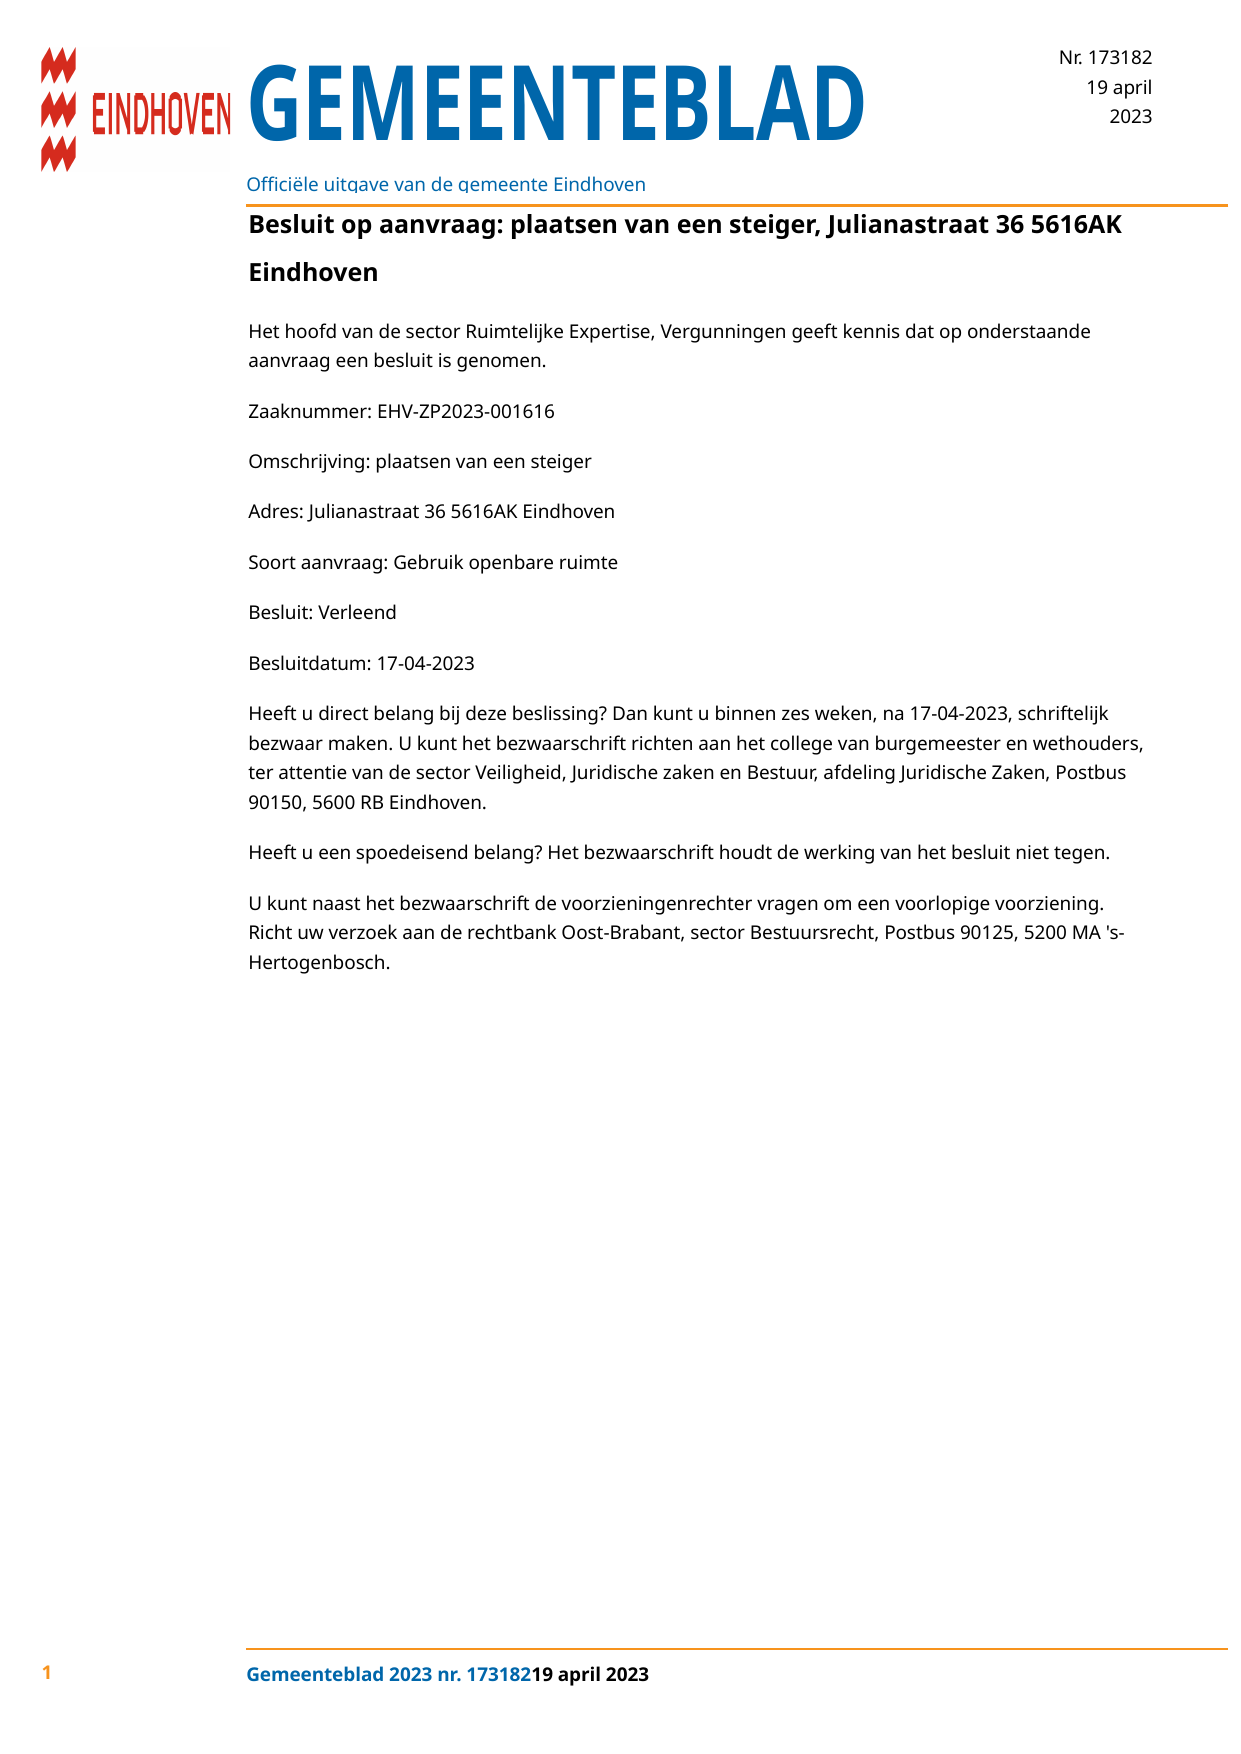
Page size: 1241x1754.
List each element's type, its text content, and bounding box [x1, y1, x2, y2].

text U kunt naast het bezwaarschrift de voorzieningenrechter vragen om een voorlopige voorziening. Richt uw verzoek aan de rechtbank Oost-Brabant, sector Bestuursrecht, Postbus 90125, 5200 MA 's-Hertogenbosch. [248, 890, 1152, 975]
text Besluitdatum: 17-04-2023 [248, 650, 1152, 676]
text Besluit: Verleend [248, 599, 1152, 625]
picture [41, 47, 231, 172]
text Omschrijving: plaatsen van een steiger [248, 448, 1152, 474]
text Heeft u direct belang bij deze beslissing? Dan kunt u binnen zes weken, na 17-04-2023, schriftelijk bezwaar maken. U kunt het bezwaarschrift richten aan het college van burgemeester en wethouders, ter attentie van de sector Veiligheid, Juridische zaken en Bestuur, afdeling Juridische Zaken, Postbus 90150, 5600 RB Eindhoven. [248, 700, 1152, 815]
text Adres: Julianastraat 36 5616AK Eindhoven [248, 499, 1152, 524]
text Het hoofd van de sector Ruimtelijke Expertise, Vergunningen geeft kennis dat op onderstaande aanvraag een besluit is genomen. [248, 318, 1152, 373]
text Besluit op aanvraag: plaatsen van een steiger, Julianastraat 36 5616AK Eindhoven [248, 207, 1152, 288]
text Heeft u een spoedeisend belang? Het bezwaarschrift houdt de werking van het besluit niet tegen. [248, 839, 1152, 865]
text Zaaknummer: EHV-ZP2023-001616 [248, 398, 1152, 424]
text Soort aanvraag: Gebruik openbare ruimte [248, 549, 1152, 575]
